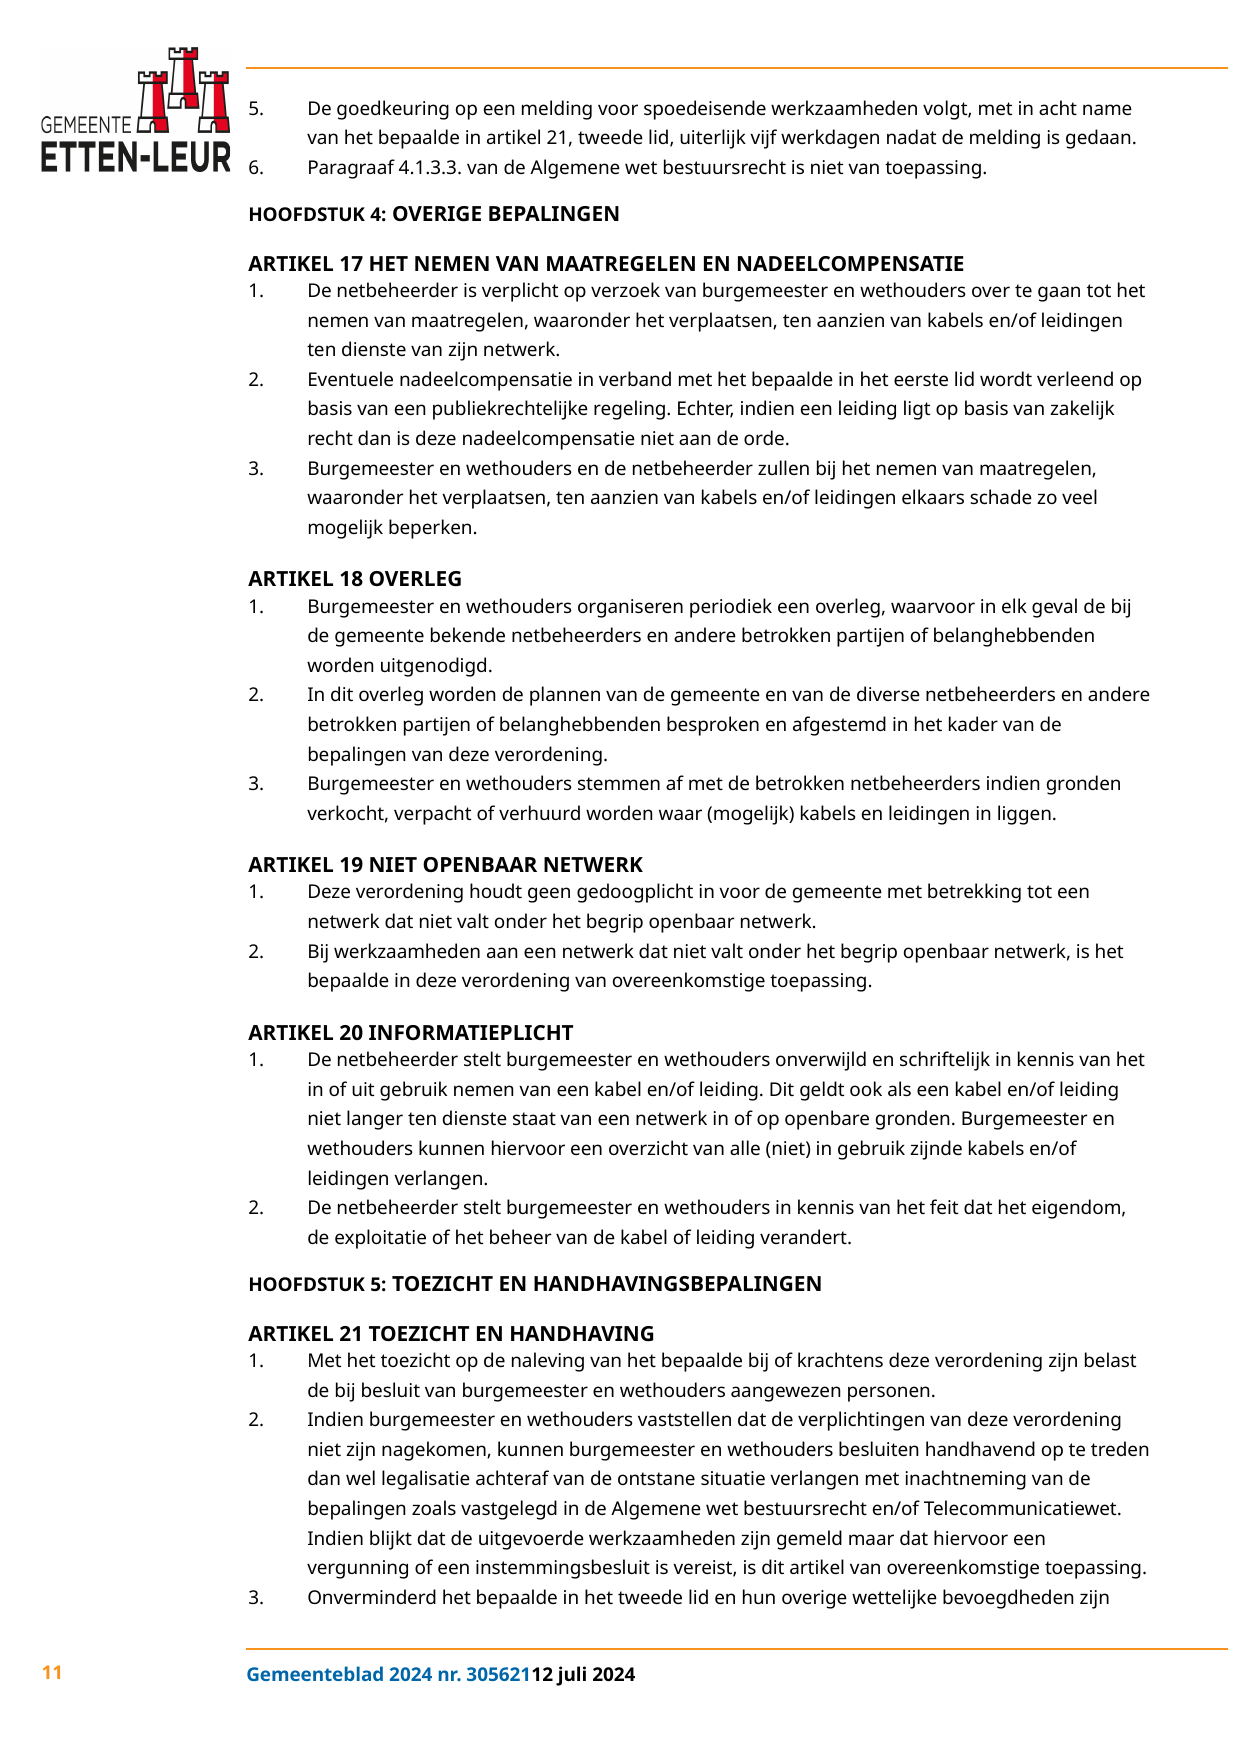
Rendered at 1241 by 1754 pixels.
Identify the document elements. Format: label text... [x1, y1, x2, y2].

list De netbeheerder is verplicht op verzoek van burgemeester en wethouders over te gaan tot het nemen van maatregelen, waaronder het verplaatsen, ten aanzien van kabels en/of leidingen ten dienste van zijn netwerk. [248, 277, 1152, 362]
list Eventuele nadeelcompensatie in verband met het bepaalde in het eerste lid wordt verleend op basis van een publiekrechtelijke regeling. Echter, indien een leiding ligt op basis van zakelijk recht dan is deze nadeelcompensatie niet aan de orde. [248, 366, 1152, 451]
text ARTIKEL 19 NIET OPENBAAR NETWERK [248, 850, 1152, 879]
list Indien burgemeester en wethouders vaststellen dat de verplichtingen van deze verordening niet zijn nagekomen, kunnen burgemeester en wethouders besluiten handhavend op te treden dan wel legalisatie achteraf van de ontstane situatie verlangen met inachtneming van de bepalingen zoals vastgelegd in de Algemene wet bestuursrecht en/of Telecommunicatiewet. Indien blijkt dat de uitgevoerde werkzaamheden zijn gemeld maar dat hiervoor een vergunning of een instemmingsbesluit is vereist, is dit artikel van overeenkomstige toepassing. [248, 1406, 1152, 1580]
list Burgemeester en wethouders stemmen af met de betrokken netbeheerders indien gronden verkocht, verpacht of verhuurd worden waar (mogelijk) kabels en leidingen in liggen. [248, 770, 1152, 826]
text ARTIKEL 20 INFORMATIEPLICHT [248, 1018, 1152, 1046]
text HOOFDSTUK 5: TOEZICHT EN HANDHAVINGSBEPALINGEN [248, 1269, 1152, 1298]
text ARTIKEL 17 HET NEMEN VAN MAATREGELEN EN NADEELCOMPENSATIE [248, 249, 1152, 277]
list Met het toezicht op de naleving van het bepaalde bij of krachtens deze verordening zijn belast de bij besluit van burgemeester en wethouders aangewezen personen. [248, 1347, 1152, 1402]
text ARTIKEL 18 OVERLEG [248, 564, 1152, 593]
list De goedkeuring op een melding voor spoedeisende werkzaamheden volgt, met in acht name van het bepaalde in artikel 21, tweede lid, uiterlijk vijf werkdagen nadat de melding is gedaan. [248, 95, 1152, 150]
list De netbeheerder stelt burgemeester en wethouders onverwijld en schriftelijk in kennis van het in of uit gebruik nemen van een kabel en/of leiding. Dit geldt ook als een kabel en/of leiding niet langer ten dienste staat van een netwerk in of op openbare gronden. Burgemeester en wethouders kunnen hiervoor een overzicht van alle (niet) in gebruik zijnde kabels en/of leidingen verlangen. [248, 1046, 1152, 1190]
list Bij werkzaamheden aan een netwerk dat niet valt onder het begrip openbaar netwerk, is het bepaalde in deze verordening van overeenkomstige toepassing. [248, 938, 1152, 993]
list De netbeheerder stelt burgemeester en wethouders in kennis van het feit dat het eigendom, de exploitatie of het beheer van de kabel of leiding verandert. [248, 1194, 1152, 1249]
text ARTIKEL 21 TOEZICHT EN HANDHAVING [248, 1319, 1152, 1347]
list Onverminderd het bepaalde in het tweede lid en hun overige wettelijke bevoegdheden zijn [248, 1584, 1152, 1609]
list Burgemeester en wethouders organiseren periodiek een overleg, waarvoor in elk geval de bij de gemeente bekende netbeheerders en andere betrokken partijen of belanghebbenden worden uitgenodigd. [248, 593, 1152, 678]
picture [41, 47, 231, 172]
list Paragraaf 4.1.3.3. van de Algemene wet bestuursrecht is niet van toepassing. [248, 154, 1152, 180]
list Deze verordening houdt geen gedoogplicht in voor de gemeente met betrekking tot een netwerk dat niet valt onder het begrip openbaar netwerk. [248, 879, 1152, 934]
text HOOFDSTUK 4: OVERIGE BEPALINGEN [248, 199, 1152, 228]
list In dit overleg worden de plannen van de gemeente en van de diverse netbeheerders en andere betrokken partijen of belanghebbenden besproken en afgestemd in het kader van de bepalingen van deze verordening. [248, 682, 1152, 766]
list Burgemeester en wethouders en de netbeheerder zullen bij het nemen van maatregelen, waaronder het verplaatsen, ten aanzien van kabels en/of leidingen elkaars schade zo veel mogelijk beperken. [248, 455, 1152, 540]
